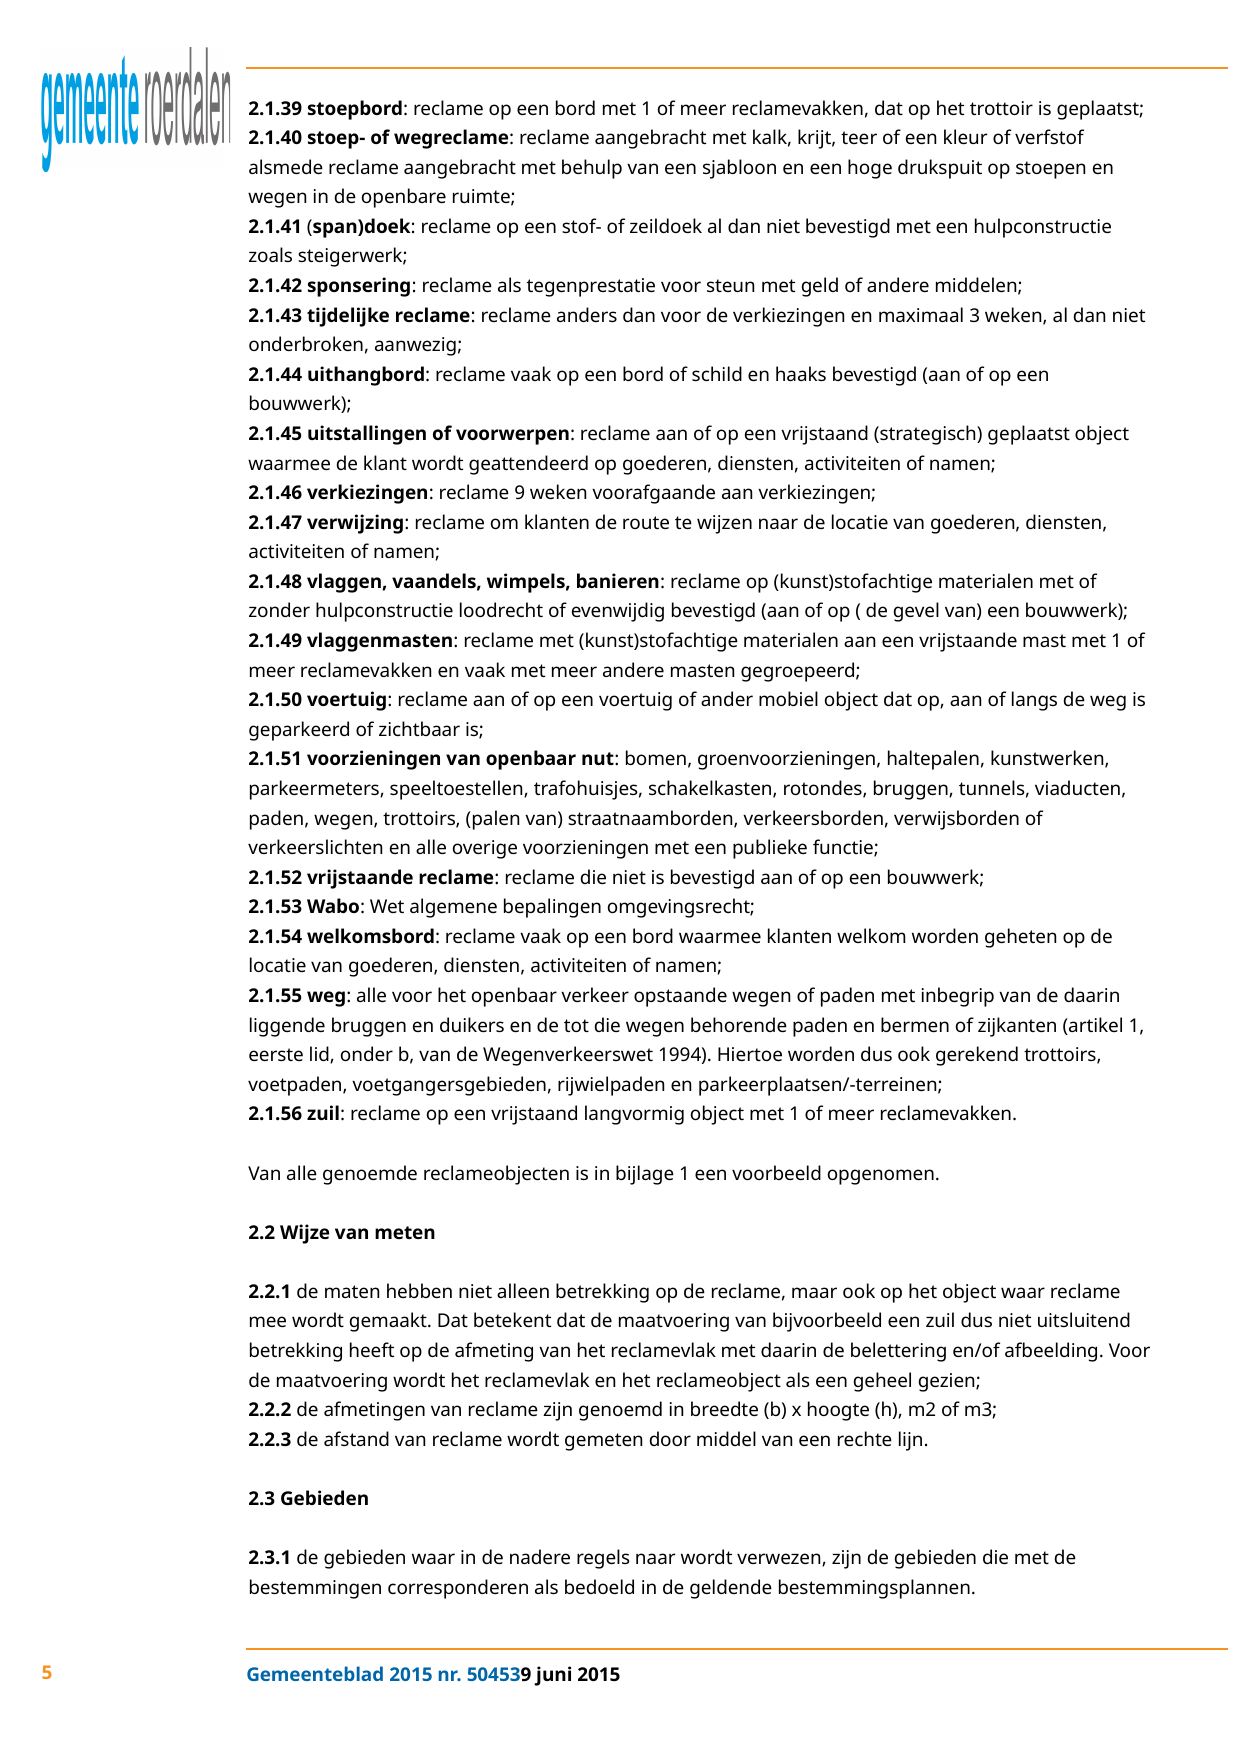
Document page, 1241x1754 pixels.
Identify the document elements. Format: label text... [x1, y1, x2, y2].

text 2.1.56 zuil: reclame op een vrijstaand langvormig object met 1 of meer reclamevakken. [248, 1101, 1152, 1126]
text 2.1.51 voorzieningen van openbaar nut: bomen, groenvoorzieningen, haltepalen, kunstwerken, parkeermeters, speeltoestellen, trafohuisjes, schakelkasten, rotondes, bruggen, tunnels, viaducten, paden, wegen, trottoirs, (palen van) straatnaamborden, verkeersborden, verwijsborden of verkeerslichten en alle overige voorzieningen met een publieke functie; [248, 746, 1152, 860]
text 2.1.42 sponsering: reclame als tegenprestatie voor steun met geld of andere middelen; [248, 272, 1152, 298]
picture [41, 47, 231, 172]
text 2.2 Wijze van meten [248, 1219, 1152, 1245]
text 2.1.52 vrijstaande reclame: reclame die niet is bevestigd aan of op een bouwwerk; [248, 864, 1152, 890]
text 2.1.48 vlaggen, vaandels, wimpels, banieren: reclame op (kunst)stofachtige materialen met of zonder hulpconstructie loodrecht of evenwijdig bevestigd (aan of op ( de gevel van) een bouwwerk); [248, 568, 1152, 623]
text 2.1.50 voertuig: reclame aan of op een voertuig of ander mobiel object dat op, aan of langs de weg is geparkeerd of zichtbaar is; [248, 686, 1152, 742]
text 2.1.55 weg: alle voor het openbaar verkeer opstaande wegen of paden met inbegrip van de daarin liggende bruggen en duikers en de tot die wegen behorende paden en bermen of zijkanten (artikel 1, eerste lid, onder b, van de Wegenverkeerswet 1994). Hiertoe worden dus ook gerekend trottoirs, voetpaden, voetgangersgebieden, rijwielpaden en parkeerplaatsen/-terreinen; [248, 982, 1152, 1097]
text 2.2.2 de afmetingen van reclame zijn genoemd in breedte (b) x hoogte (h), m2 of m3; [248, 1396, 1152, 1422]
text 2.1.40 stoep- of wegreclame: reclame aangebracht met kalk, krijt, teer of een kleur of verfstof alsmede reclame aangebracht met behulp van een sjabloon en een hoge drukspuit op stoepen en wegen in de openbare ruimte; [248, 124, 1152, 209]
text 2.1.39 stoepbord: reclame op een bord met 1 of meer reclamevakken, dat op het trottoir is geplaatst; [248, 95, 1152, 121]
text 2.1.47 verwijzing: reclame om klanten de route te wijzen naar de locatie van goederen, diensten, activiteiten of namen; [248, 509, 1152, 564]
text Van alle genoemde reclameobjecten is in bijlage 1 een voorbeeld opgenomen. [248, 1160, 1152, 1186]
text 2.1.41 (span)doek: reclame op een stof- of zeildoek al dan niet bevestigd met een hulpconstructie zoals steigerwerk; [248, 213, 1152, 268]
text 2.1.49 vlaggenmasten: reclame met (kunst)stofachtige materialen aan een vrijstaande mast met 1 of meer reclamevakken en vaak met meer andere masten gegroepeerd; [248, 627, 1152, 683]
text 2.1.53 Wabo: Wet algemene bepalingen omgevingsrecht; [248, 893, 1152, 919]
text 2.2.1 de maten hebben niet alleen betrekking op de reclame, maar ook op het object waar reclame mee wordt gemaakt. Dat betekent dat de maatvoering van bijvoorbeeld een zuil dus niet uitsluitend betrekking heeft op de afmeting van het reclamevlak met daarin de belettering en/of afbeelding. Voor de maatvoering wordt het reclamevlak en het reclameobject als een geheel gezien; [248, 1278, 1152, 1393]
text 2.1.44 uithangbord: reclame vaak op een bord of schild en haaks bevestigd (aan of op een bouwwerk); [248, 361, 1152, 416]
text 2.1.43 tijdelijke reclame: reclame anders dan voor de verkiezingen en maximaal 3 weken, al dan niet onderbroken, aanwezig; [248, 302, 1152, 357]
text 2.3 Gebieden [248, 1485, 1152, 1511]
text 2.2.3 de afstand van reclame wordt gemeten door middel van een rechte lijn. [248, 1426, 1152, 1452]
text 2.1.45 uitstallingen of voorwerpen: reclame aan of op een vrijstaand (strategisch) geplaatst object waarmee de klant wordt geattendeerd op goederen, diensten, activiteiten of namen; [248, 420, 1152, 476]
text 2.1.46 verkiezingen: reclame 9 weken voorafgaande aan verkiezingen; [248, 479, 1152, 505]
text 2.3.1 de gebieden waar in de nadere regels naar wordt verwezen, zijn de gebieden die met de bestemmingen corresponderen als bedoeld in de geldende bestemmingsplannen. [248, 1544, 1152, 1600]
text 2.1.54 welkomsbord: reclame vaak op een bord waarmee klanten welkom worden geheten op de locatie van goederen, diensten, activiteiten of namen; [248, 923, 1152, 978]
picture [41, 134, 48, 172]
